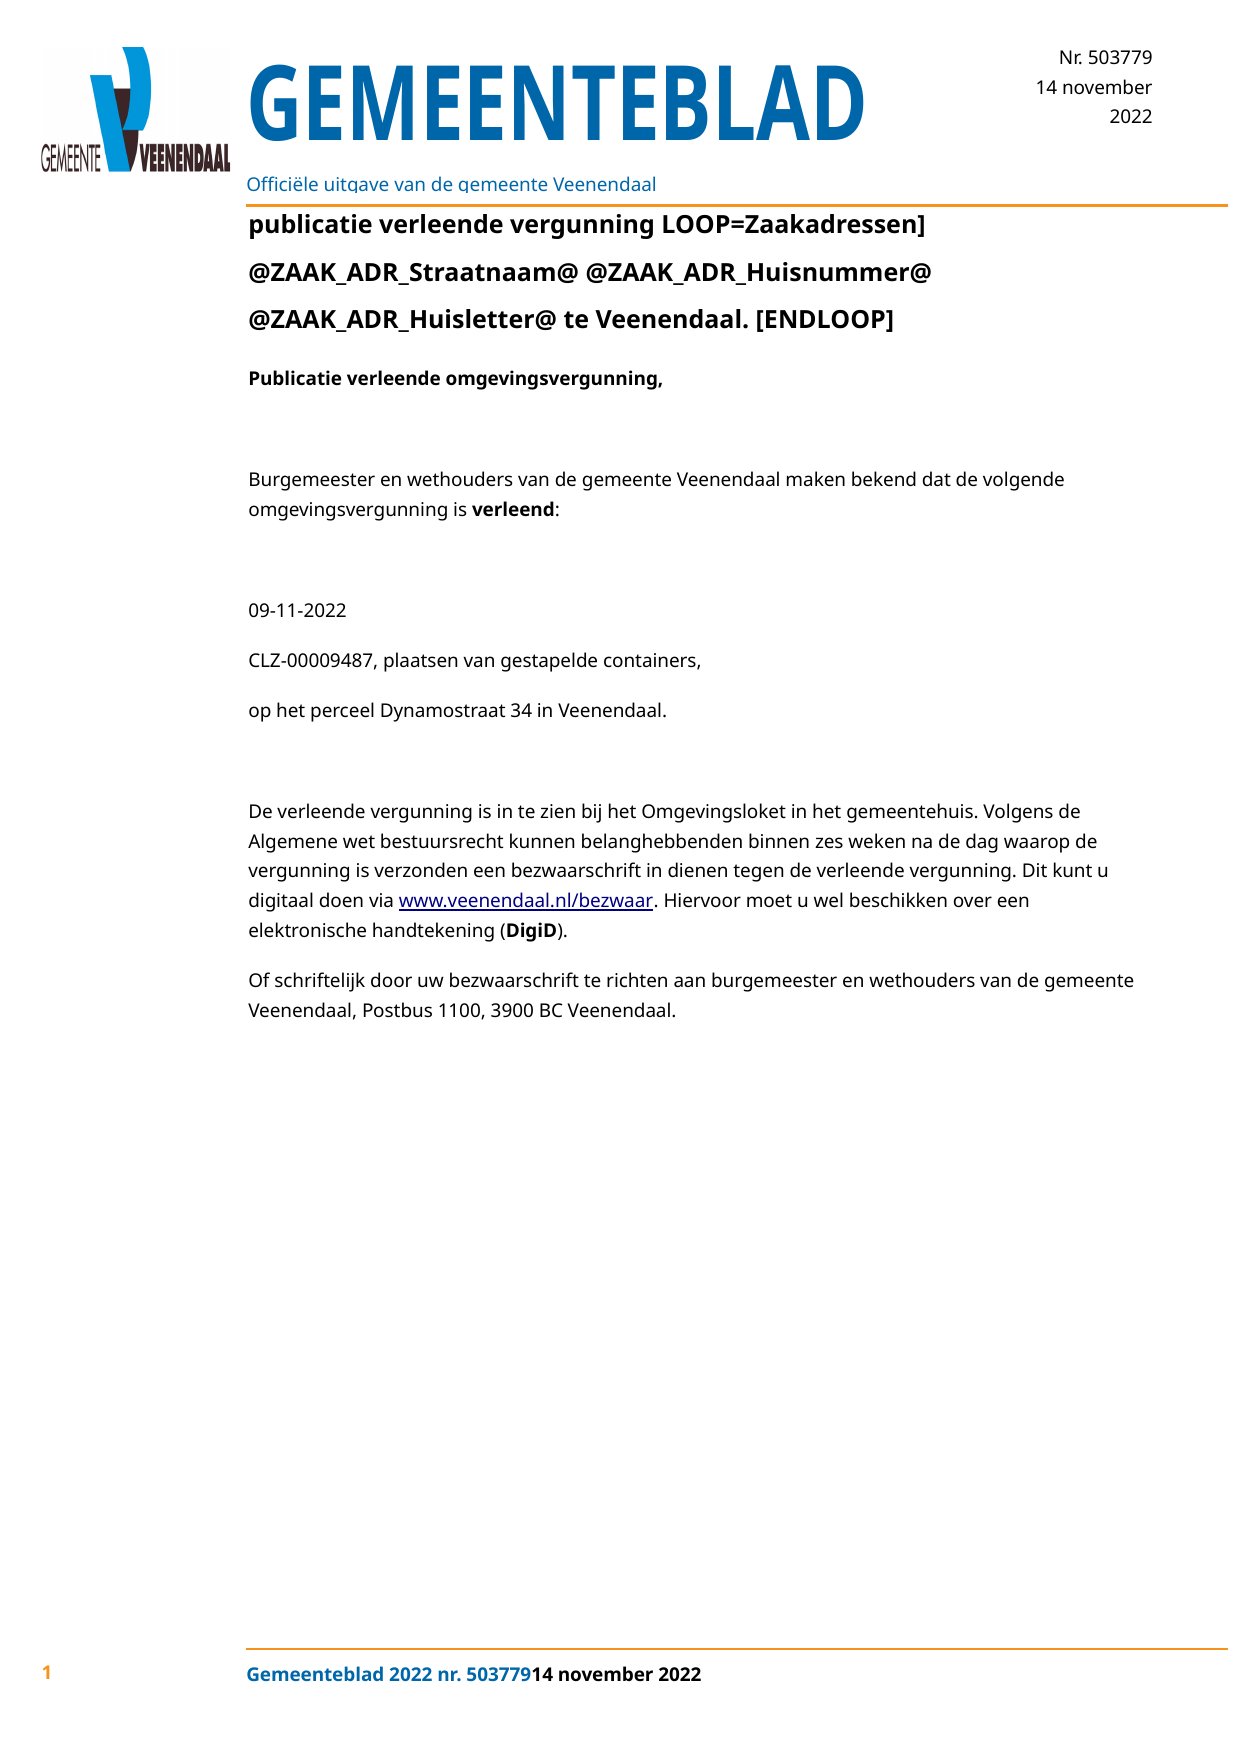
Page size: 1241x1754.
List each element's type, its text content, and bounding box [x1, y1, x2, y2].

text op het perceel Dynamostraat 34 in Veenendaal. [248, 698, 1152, 723]
text CLZ-00009487, plaatsen van gestapelde containers, [248, 647, 1152, 673]
picture [41, 47, 130, 172]
text Of schriftelijk door uw bezwaarschrift te richten aan burgemeester en wethouders van de gemeente Veenendaal, Postbus 1100, 3900 BC Veenendaal. [248, 967, 1152, 1022]
text Burgemeester en wethouders van de gemeente Veenendaal maken bekend dat de volgende omgevingsvergunning is verleend: [248, 466, 1152, 522]
text De verleende vergunning is in te zien bij het Omgevingsloket in het gemeentehuis. Volgens de Algemene wet bestuursrecht kunnen belanghebbenden binnen zes weken na de dag waarop de vergunning is verzonden een bezwaarschrift in dienen tegen de verleende vergunning. Dit kunt u digitaal doen via www.veenendaal.nl/bezwaar. Hiervoor moet u wel beschikken over een elektronische handtekening (DigiD). [248, 798, 1152, 942]
text Publicatie verleende omgevingsvergunning, [248, 366, 1152, 391]
text publicatie verleende vergunning LOOP=Zaakadressen] @ZAAK_ADR_Straatnaam@ @ZAAK_ADR_Huisnummer@ @ZAAK_ADR_Huisletter@ te Veenendaal. [ENDLOOP] [248, 207, 1152, 336]
picture [123, 47, 231, 172]
text 09-11-2022 [248, 597, 1152, 622]
